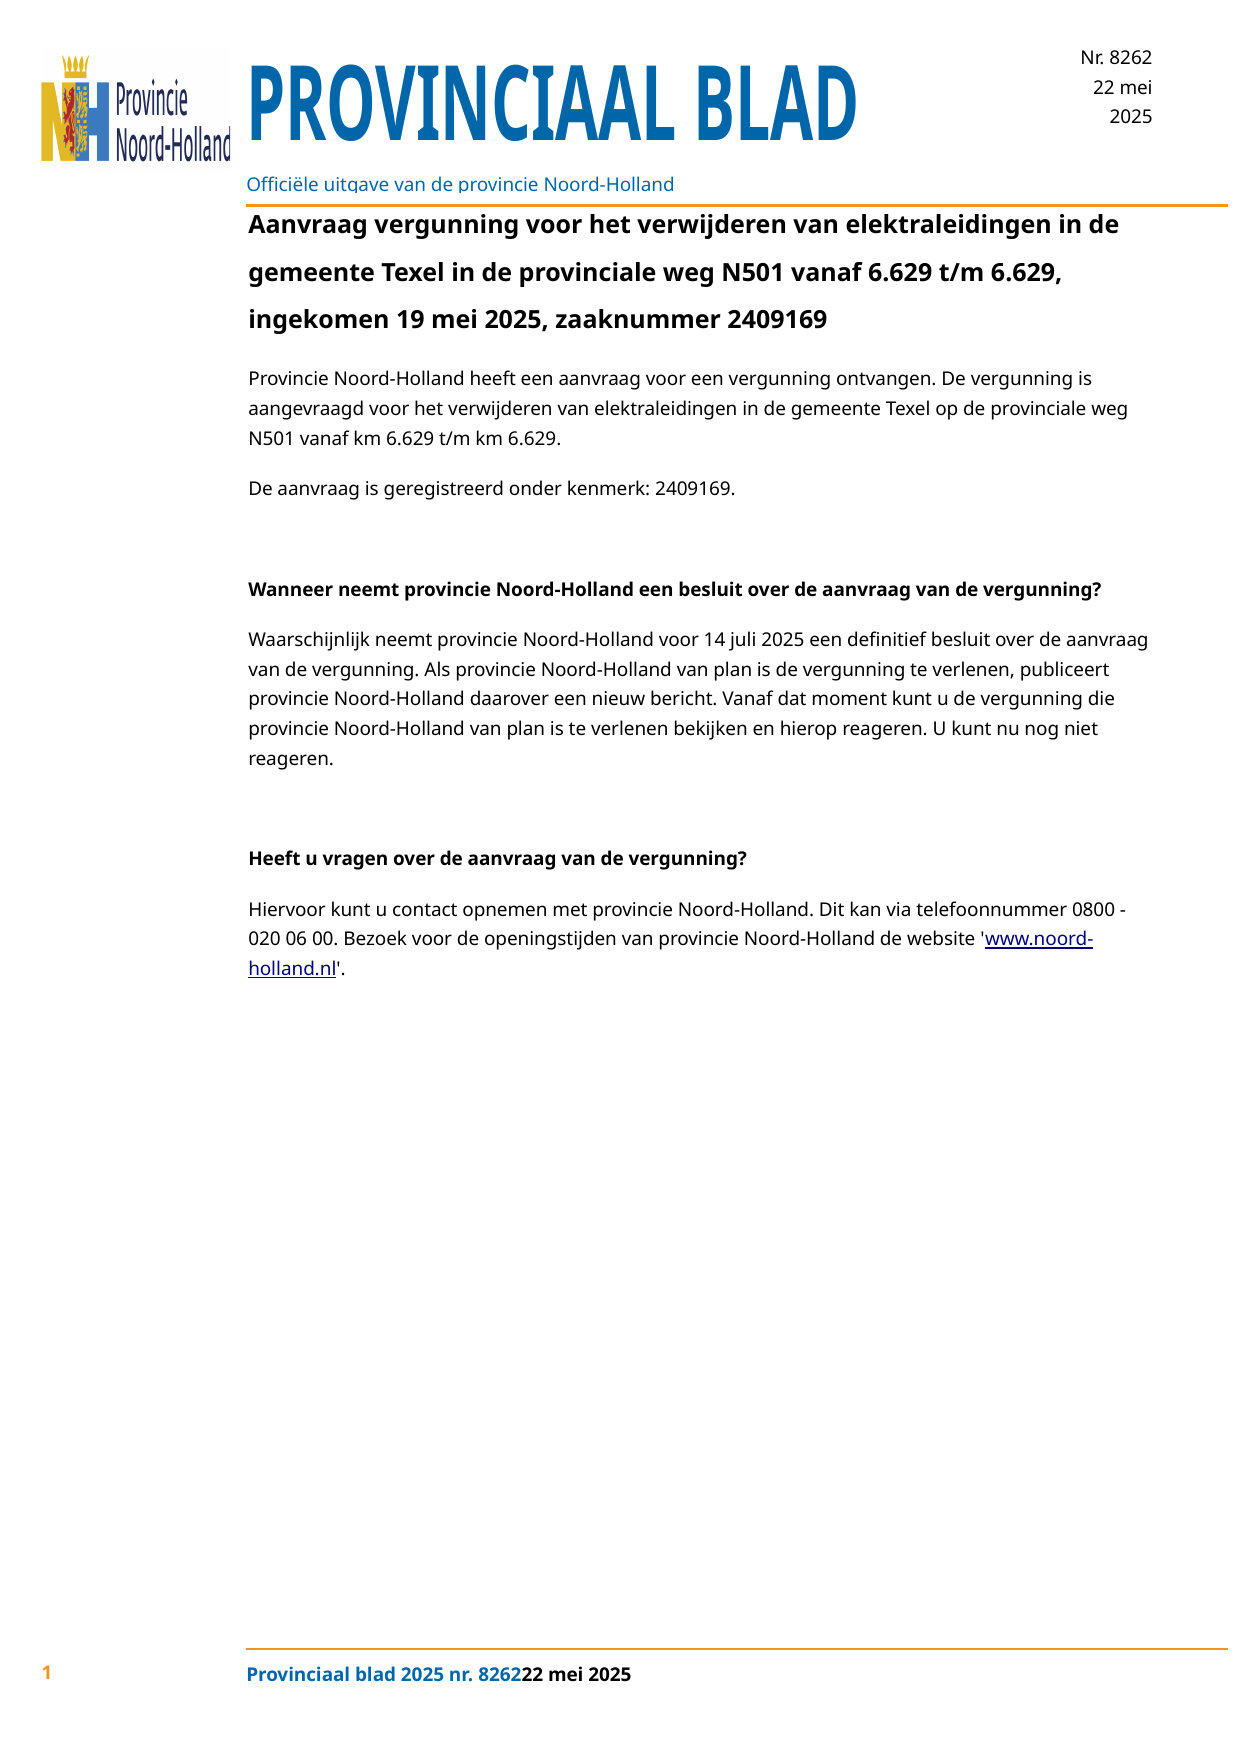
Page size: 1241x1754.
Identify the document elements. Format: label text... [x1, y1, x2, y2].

text Provincie Noord-Holland heeft een aanvraag voor een vergunning ontvangen. De vergunning is aangevraagd voor het verwijderen van elektraleidingen in de gemeente Texel op de provinciale weg N501 vanaf km 6.629 t/m km 6.629. [248, 366, 1152, 450]
text De aanvraag is geregistreerd onder kenmerk: 2409169. [248, 475, 1152, 501]
text Aanvraag vergunning voor het verwijderen van elektraleidingen in de gemeente Texel in de provinciale weg N501 vanaf 6.629 t/m 6.629, ingekomen 19 mei 2025, zaaknummer 2409169 [248, 207, 1152, 336]
text Heeft u vragen over de aanvraag van de vergunning? [248, 846, 1152, 871]
picture [41, 47, 231, 172]
text Hiervoor kunt u contact opnemen met provincie Noord-Holland. Dit kan via telefoonnummer 0800 - 020 06 00. Bezoek voor de openingstijden van provincie Noord-Holland de website 'www.noord-holland.nl'. [248, 896, 1152, 981]
text Waarschijnlijk neemt provincie Noord-Holland voor 14 juli 2025 een definitief besluit over de aanvraag van de vergunning. Als provincie Noord-Holland van plan is de vergunning te verlenen, publiceert provincie Noord-Holland daarover een nieuw bericht. Vanaf dat moment kunt u de vergunning die provincie Noord-Holland van plan is te verlenen bekijken en hierop reageren. U kunt nu nog niet reageren. [248, 626, 1152, 770]
text Wanneer neemt provincie Noord-Holland een besluit over de aanvraag van de vergunning? [248, 576, 1152, 602]
